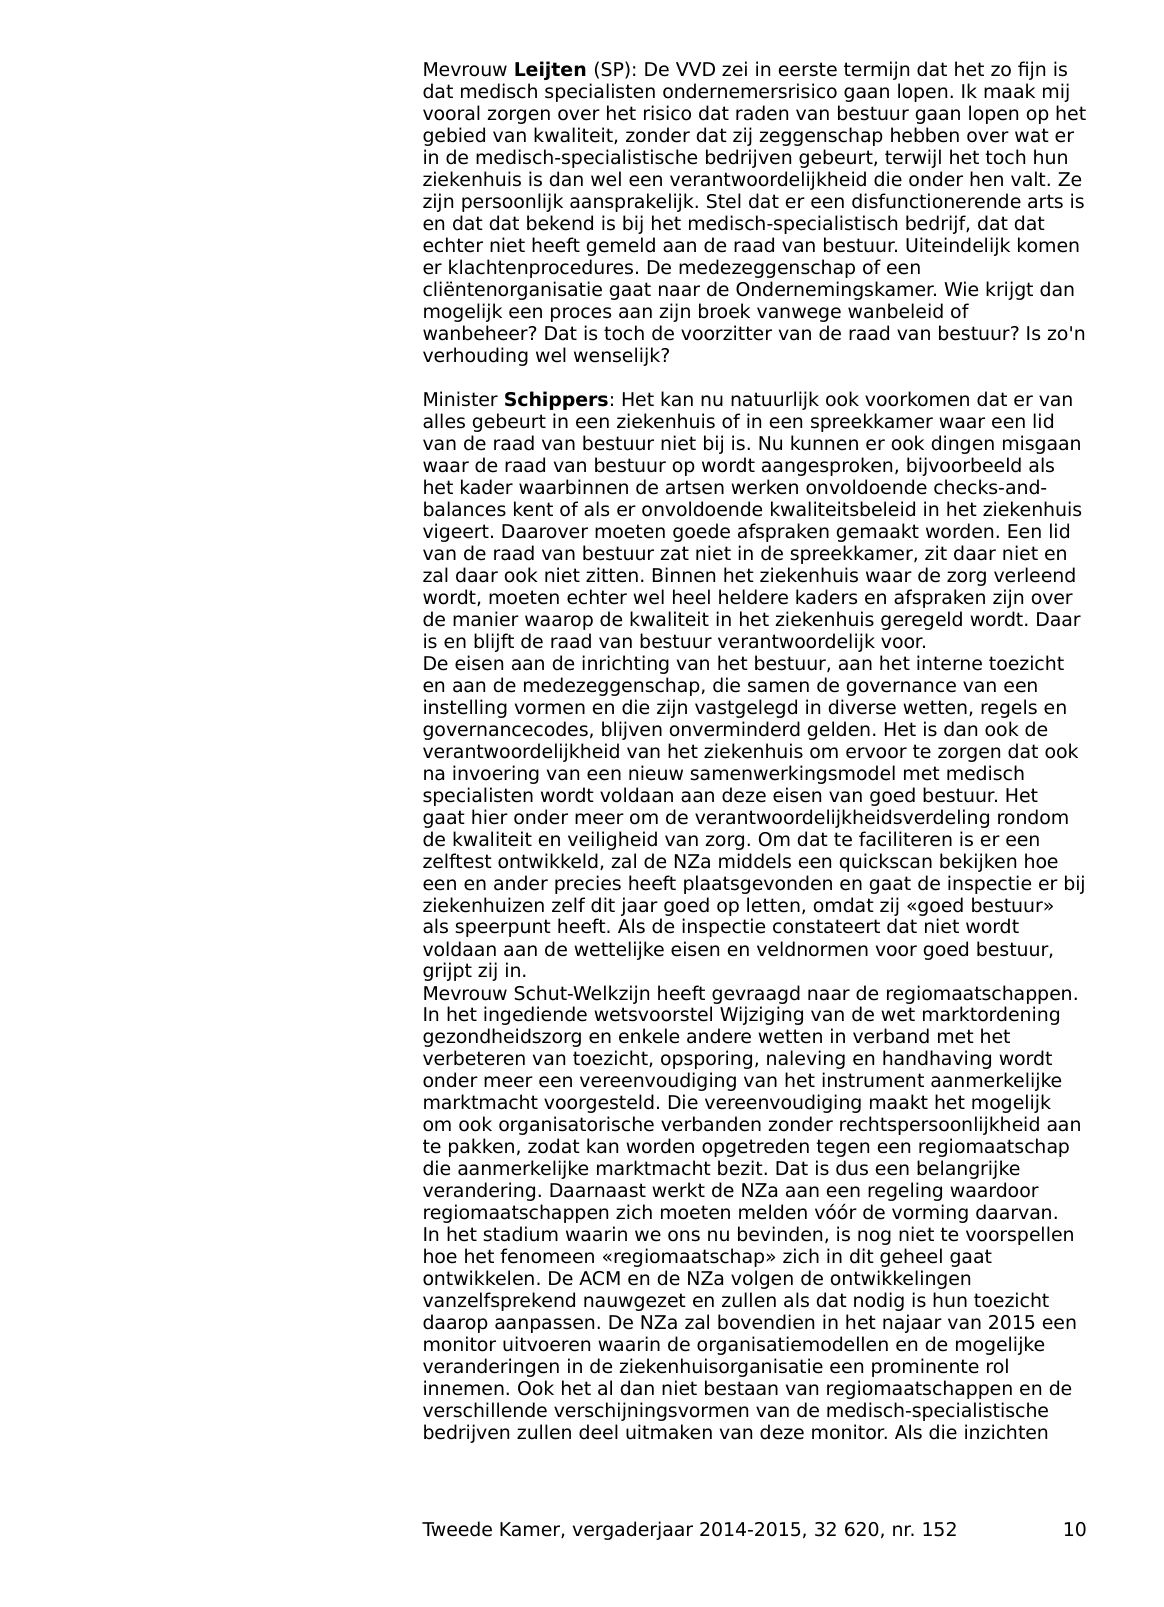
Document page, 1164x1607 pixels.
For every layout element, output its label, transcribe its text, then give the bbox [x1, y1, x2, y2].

text Minister Schippers: Het kan nu natuurlijk ook voorkomen dat er van alles gebeurt in een ziekenhuis of in een spreekkamer waar een lid van de raad van bestuur niet bij is. Nu kunnen er ook dingen misgaan waar de raad van bestuur op wordt aangesproken, bijvoorbeeld als het kader waarbinnen de artsen werken onvoldoende checks-and-balances kent of als er onvoldoende kwaliteitsbeleid in het ziekenhuis vigeert. Daarover moeten goede afspraken gemaakt worden. Een lid van de raad van bestuur zat niet in de spreekkamer, zit daar niet en zal daar ook niet zitten. Binnen het ziekenhuis waar de zorg verleend wordt, moeten echter wel heel heldere kaders en afspraken zijn over de manier waarop de kwaliteit in het ziekenhuis geregeld wordt. Daar is en blijft de raad van bestuur verantwoordelijk voor. [422, 389, 1087, 653]
text Mevrouw Schut-Welkzijn heeft gevraagd naar de regiomaatschappen. In het ingediende wetsvoorstel Wijziging van de wet marktordening gezondheidszorg en enkele andere wetten in verband met het verbeteren van toezicht, opsporing, naleving en handhaving wordt onder meer een vereenvoudiging van het instrument aanmerkelijke marktmacht voorgesteld. Die vereenvoudiging maakt het mogelijk om ook organisatorische verbanden zonder rechtspersoonlijkheid aan te pakken, zodat kan worden opgetreden tegen een regiomaatschap die aanmerkelijke marktmacht bezit. Dat is dus een belangrijke verandering. Daarnaast werkt de NZa aan een regeling waardoor regiomaatschappen zich moeten melden vóór de vorming daarvan. [422, 982, 1087, 1224]
text Mevrouw Leijten (SP): De VVD zei in eerste termijn dat het zo fijn is dat medisch specialisten ondernemersrisico gaan lopen. Ik maak mij vooral zorgen over het risico dat raden van bestuur gaan lopen op het gebied van kwaliteit, zonder dat zij zeggenschap hebben over wat er in de medisch-specialistische bedrijven gebeurt, terwijl het toch hun ziekenhuis is dan wel een verantwoordelijkheid die onder hen valt. Ze zijn persoonlijk aansprakelijk. Stel dat er een disfunctionerende arts is en dat dat bekend is bij het medisch-specialistisch bedrijf, dat dat echter niet heeft gemeld aan de raad van bestuur. Uiteindelijk komen er klachtenprocedures. De medezeggenschap of een cliëntenorganisatie gaat naar de Ondernemingskamer. Wie krijgt dan mogelijk een proces aan zijn broek vanwege wanbeleid of wanbeheer? Dat is toch de voorzitter van de raad van bestuur? Is zo'n verhouding wel wenselijk? [422, 59, 1087, 367]
text In het stadium waarin we ons nu bevinden, is nog niet te voorspellen hoe het fenomeen «regiomaatschap» zich in dit geheel gaat ontwikkelen. De ACM en de NZa volgen de ontwikkelingen vanzelfsprekend nauwgezet en zullen als dat nodig is hun toezicht daarop aanpassen. De NZa zal bovendien in het najaar van 2015 een monitor uitvoeren waarin de organisatiemodellen en de mogelijke veranderingen in de ziekenhuisorganisatie een prominente rol innemen. Ook het al dan niet bestaan van regiomaatschappen en de verschillende verschijningsvormen van de medisch-specialistische bedrijven zullen deel uitmaken van deze monitor. Als die inzichten [422, 1224, 1087, 1444]
text De eisen aan de inrichting van het bestuur, aan het interne toezicht en aan de medezeggenschap, die samen de governance van een instelling vormen en die zijn vastgelegd in diverse wetten, regels en governancecodes, blijven onverminderd gelden. Het is dan ook de verantwoordelijkheid van het ziekenhuis om ervoor te zorgen dat ook na invoering van een nieuw samenwerkingsmodel met medisch specialisten wordt voldaan aan deze eisen van goed bestuur. Het gaat hier onder meer om de verantwoordelijkheidsverdeling rondom de kwaliteit en veiligheid van zorg. Om dat te faciliteren is er een zelftest ontwikkeld, zal de NZa middels een quickscan bekijken hoe een en ander precies heeft plaatsgevonden en gaat de inspectie er bij ziekenhuizen zelf dit jaar goed op letten, omdat zij «goed bestuur» als speerpunt heeft. Als de inspectie constateert dat niet wordt voldaan aan de wettelijke eisen en veldnormen voor goed bestuur, grijpt zij in. [422, 653, 1087, 982]
